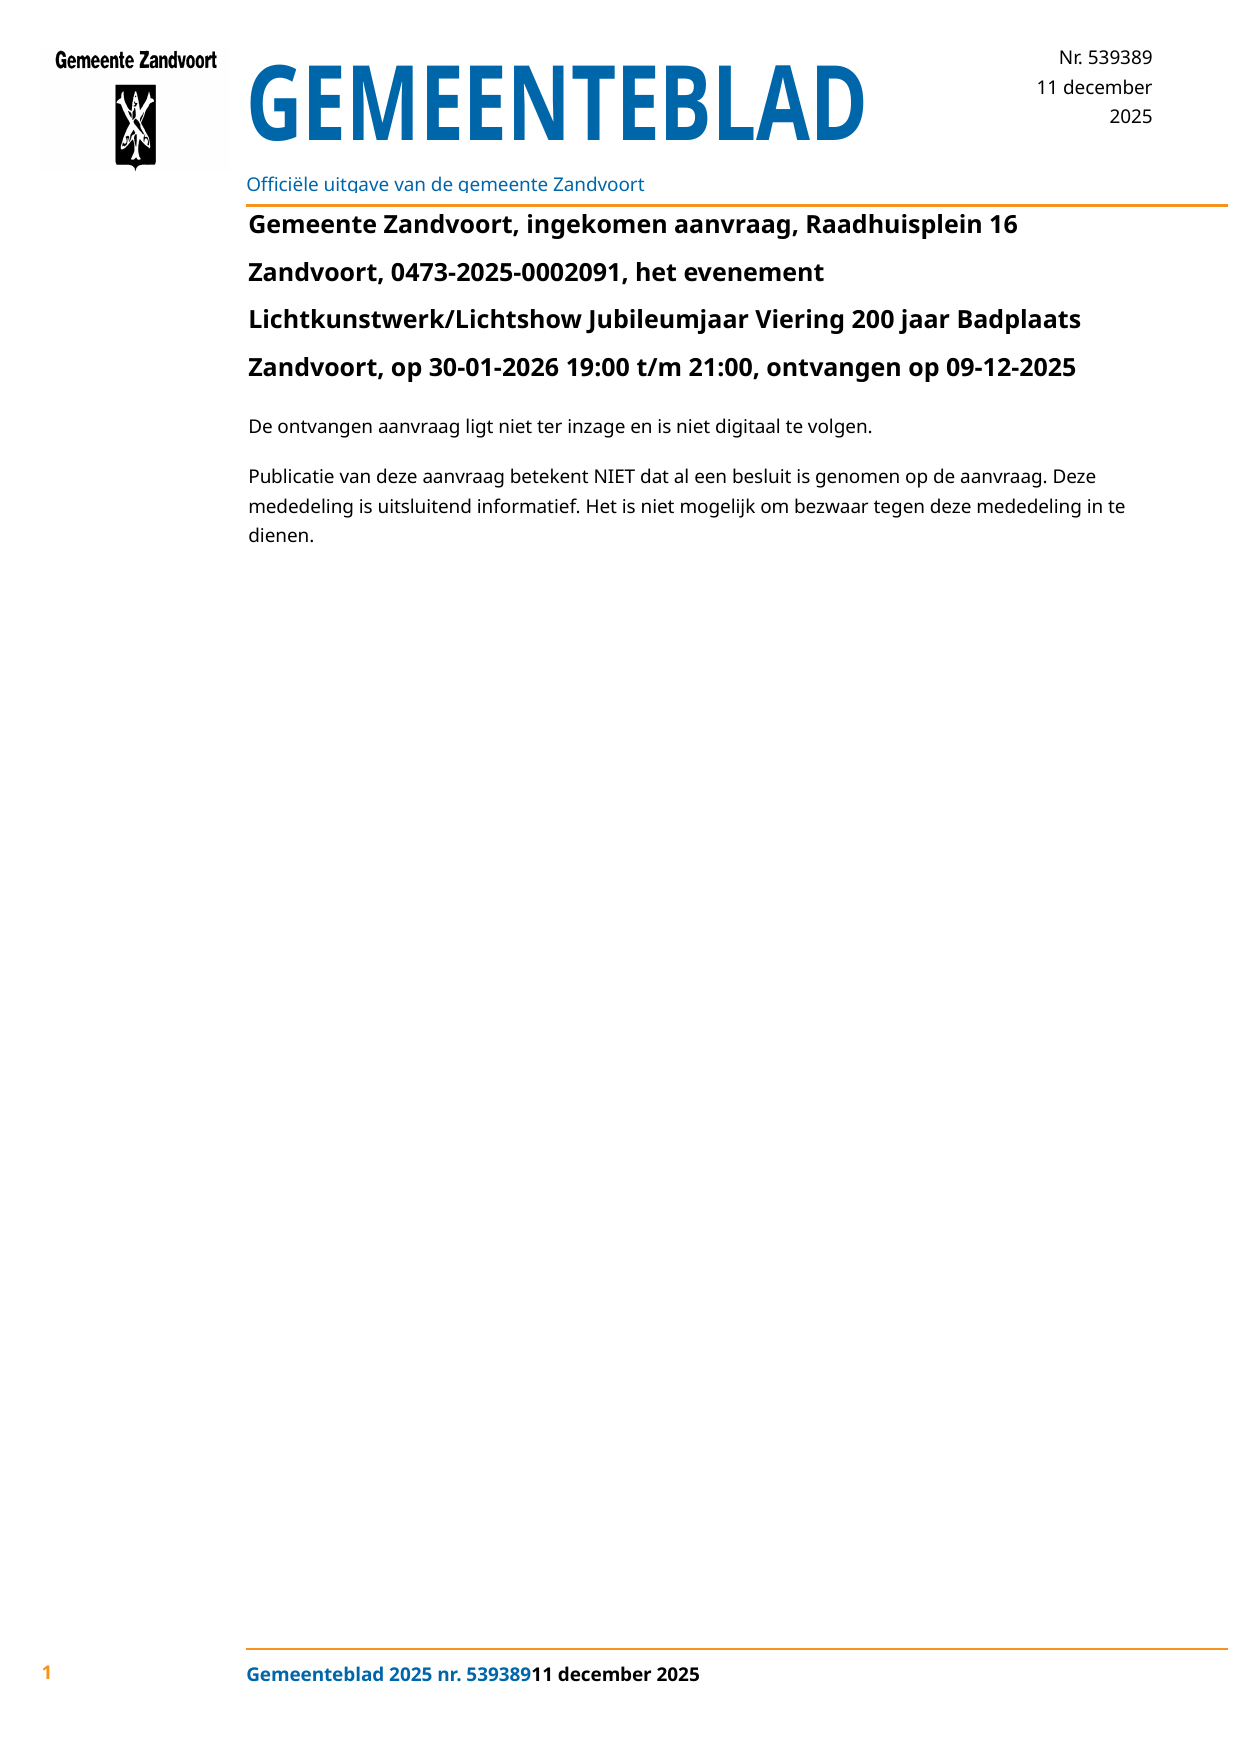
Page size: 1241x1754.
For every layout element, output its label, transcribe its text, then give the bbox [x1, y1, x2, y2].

text Gemeente Zandvoort, ingekomen aanvraag, Raadhuisplein 16 Zandvoort, 0473-2025-0002091, het evenement Lichtkunstwerk/Lichtshow Jubileumjaar Viering 200 jaar Badplaats Zandvoort, op 30-01-2026 19:00 t/m 21:00, ontvangen op 09-12-2025 [248, 207, 1152, 384]
text De ontvangen aanvraag ligt niet ter inzage en is niet digitaal te volgen. [248, 413, 1152, 439]
text Publicatie van deze aanvraag betekent NIET dat al een besluit is genomen op de aanvraag. Deze mededeling is uitsluitend informatief. Het is niet mogelijk om bezwaar tegen deze mededeling in te dienen. [248, 463, 1152, 548]
picture [41, 47, 231, 172]
